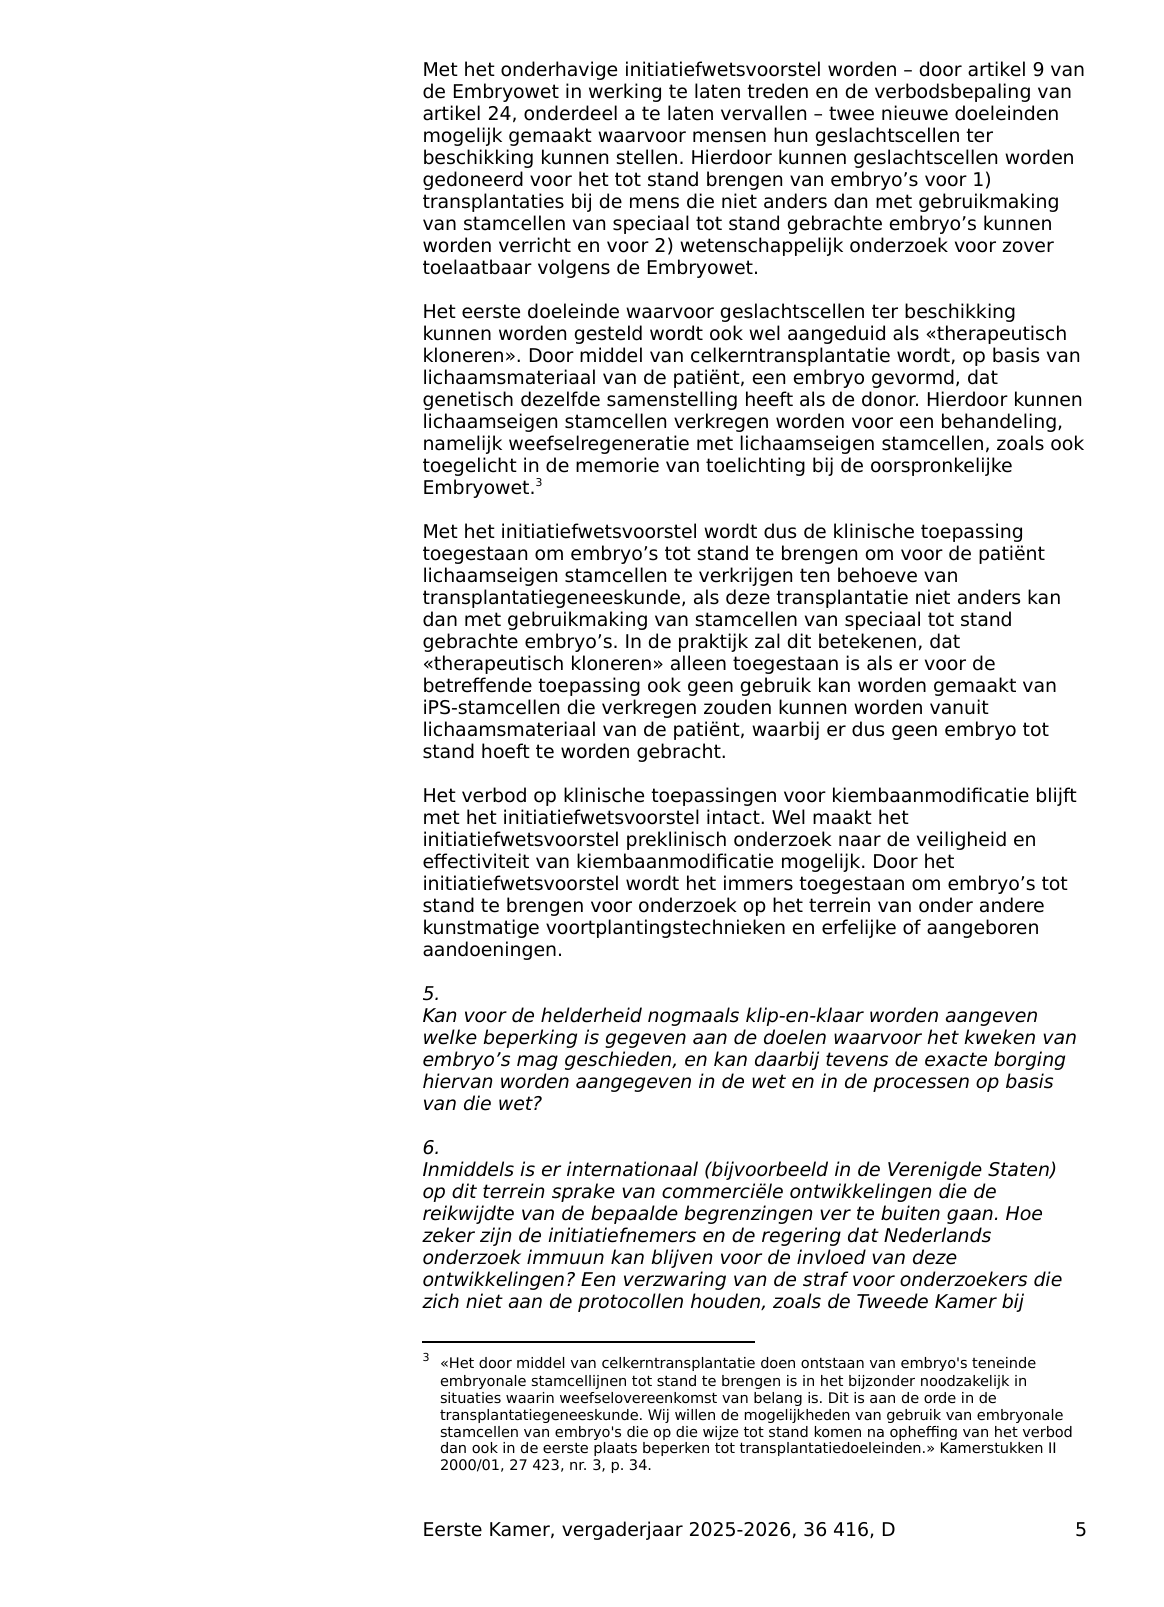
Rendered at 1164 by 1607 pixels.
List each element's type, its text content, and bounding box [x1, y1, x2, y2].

text Kan voor de helderheid nogmaals klip-en-klaar worden aangeven welke beperking is gegeven aan de doelen waarvoor het kweken van embryo’s mag geschieden, en kan daarbij tevens de exacte borging hiervan worden aangegeven in de wet en in de processen op basis van die wet? [422, 1005, 1087, 1115]
text «Het door middel van celkerntransplantatie doen ontstaan van embryo's teneinde embryonale stamcellijnen tot stand te brengen is in het bijzonder noodzakelijk in situaties waarin weefselovereenkomst van belang is. Dit is aan de orde in de transplantatiegeneeskunde. Wij willen de mogelijkheden van gebruik van embryonale stamcellen van embryo's die op die wijze tot stand komen na opheffing van het verbod dan ook in de eerste plaats beperken tot transplantatiedoeleinden.» Kamerstukken II 2000/01, 27 423, nr. 3, p. 34. [422, 1351, 1087, 1474]
text Inmiddels is er internationaal (bijvoorbeeld in de Verenigde Staten) op dit terrein sprake van commerciële ontwikkelingen die de reikwijdte van de bepaalde begrenzingen ver te buiten gaan. Hoe zeker zijn de initiatiefnemers en de regering dat Nederlands onderzoek immuun kan blijven voor de invloed van deze ontwikkelingen? Een verzwaring van de straf voor onderzoekers die zich niet aan de protocollen houden, zoals de Tweede Kamer bij [422, 1159, 1087, 1313]
text Met het initiatiefwetsvoorstel wordt dus de klinische toepassing toegestaan om embryo’s tot stand te brengen om voor de patiënt lichaamseigen stamcellen te verkrijgen ten behoeve van transplantatiegeneeskunde, als deze transplantatie niet anders kan dan met gebruikmaking van stamcellen van speciaal tot stand gebrachte embryo’s. In de praktijk zal dit betekenen, dat «therapeutisch kloneren» alleen toegestaan is als er voor de betreffende toepassing ook geen gebruik kan worden gemaakt van iPS-stamcellen die verkregen zouden kunnen worden vanuit lichaamsmateriaal van de patiënt, waarbij er dus geen embryo tot stand hoeft te worden gebracht. [422, 521, 1087, 763]
text 6. [422, 1137, 1087, 1159]
text Met het onderhavige initiatiefwetsvoorstel worden – door artikel 9 van de Embryowet in werking te laten treden en de verbodsbepaling van artikel 24, onderdeel a te laten vervallen – twee nieuwe doeleinden mogelijk gemaakt waarvoor mensen hun geslachtscellen ter beschikking kunnen stellen. Hierdoor kunnen geslachtscellen worden gedoneerd voor het tot stand brengen van embryo’s voor 1) transplantaties bij de mens die niet anders dan met gebruikmaking van stamcellen van speciaal tot stand gebrachte embryo’s kunnen worden verricht en voor 2) wetenschappelijk onderzoek voor zover toelaatbaar volgens de Embryowet. [422, 59, 1087, 279]
text Het eerste doeleinde waarvoor geslachtscellen ter beschikking kunnen worden gesteld wordt ook wel aangeduid als «therapeutisch kloneren». Door middel van celkerntransplantatie wordt, op basis van lichaamsmateriaal van de patiënt, een embryo gevormd, dat genetisch dezelfde samenstelling heeft als de donor. Hierdoor kunnen lichaamseigen stamcellen verkregen worden voor een behandeling, namelijk weefselregeneratie met lichaamseigen stamcellen, zoals ook toegelicht in de memorie van toelichting bij de oorspronkelijke Embryowet. [422, 301, 1087, 499]
text 5. [422, 983, 1087, 1005]
text Het verbod op klinische toepassingen voor kiembaanmodificatie blijft met het initiatiefwetsvoorstel intact. Wel maakt het initiatiefwetsvoorstel preklinisch onderzoek naar de veiligheid en effectiviteit van kiembaanmodificatie mogelijk. Door het initiatiefwetsvoorstel wordt het immers toegestaan om embryo’s tot stand te brengen voor onderzoek op het terrein van onder andere kunstmatige voortplantingstechnieken en erfelijke of aangeboren aandoeningen. [422, 785, 1087, 961]
